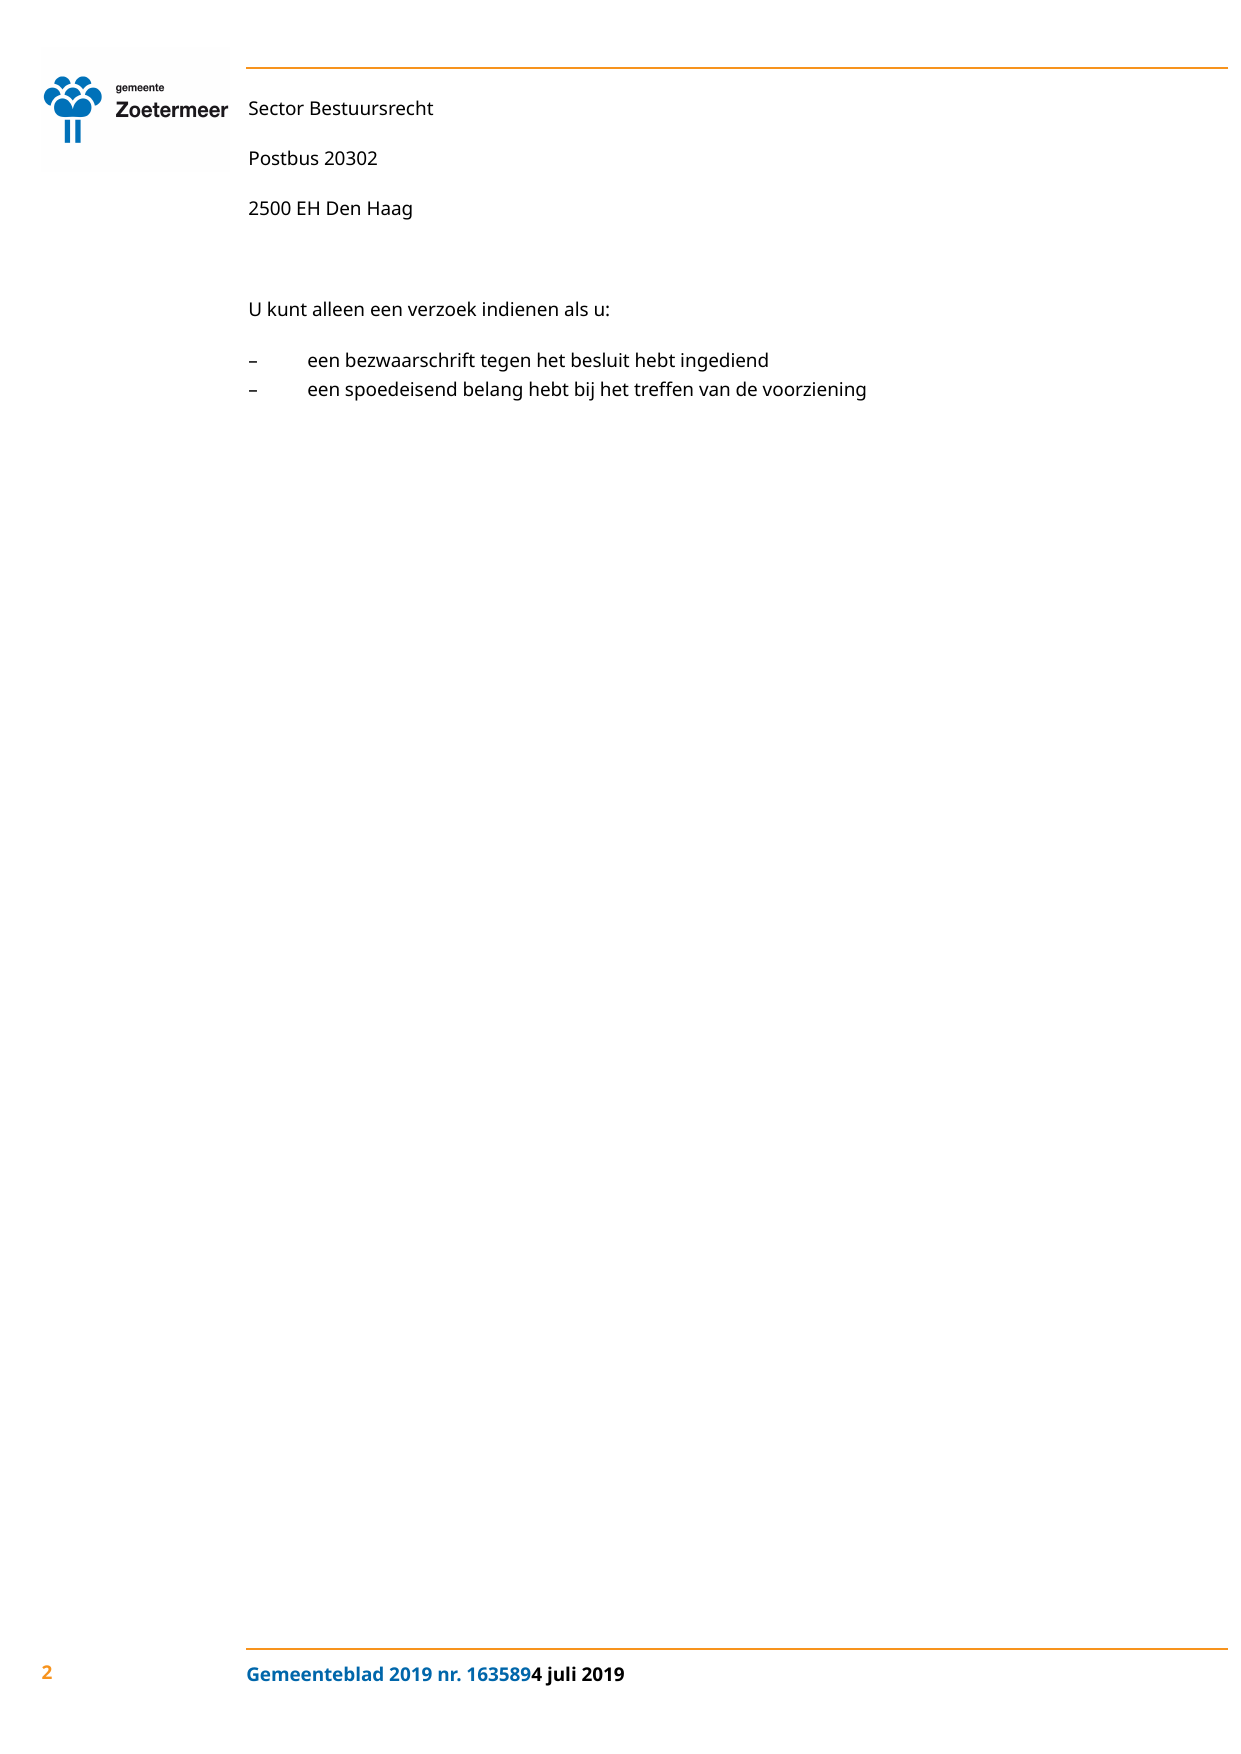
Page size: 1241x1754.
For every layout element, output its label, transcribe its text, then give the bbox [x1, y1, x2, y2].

text Sector Bestuursrecht [248, 95, 1152, 121]
text 2500 EH Den Haag [248, 196, 1152, 221]
list een spoedeisend belang hebt bij het treffen van de voorziening [248, 376, 1152, 402]
text U kunt alleen een verzoek indienen als u: [248, 296, 1152, 322]
list een bezwaarschrift tegen het besluit hebt ingediend [248, 347, 1152, 373]
text Postbus 20302 [248, 145, 1152, 171]
picture [41, 47, 231, 172]
